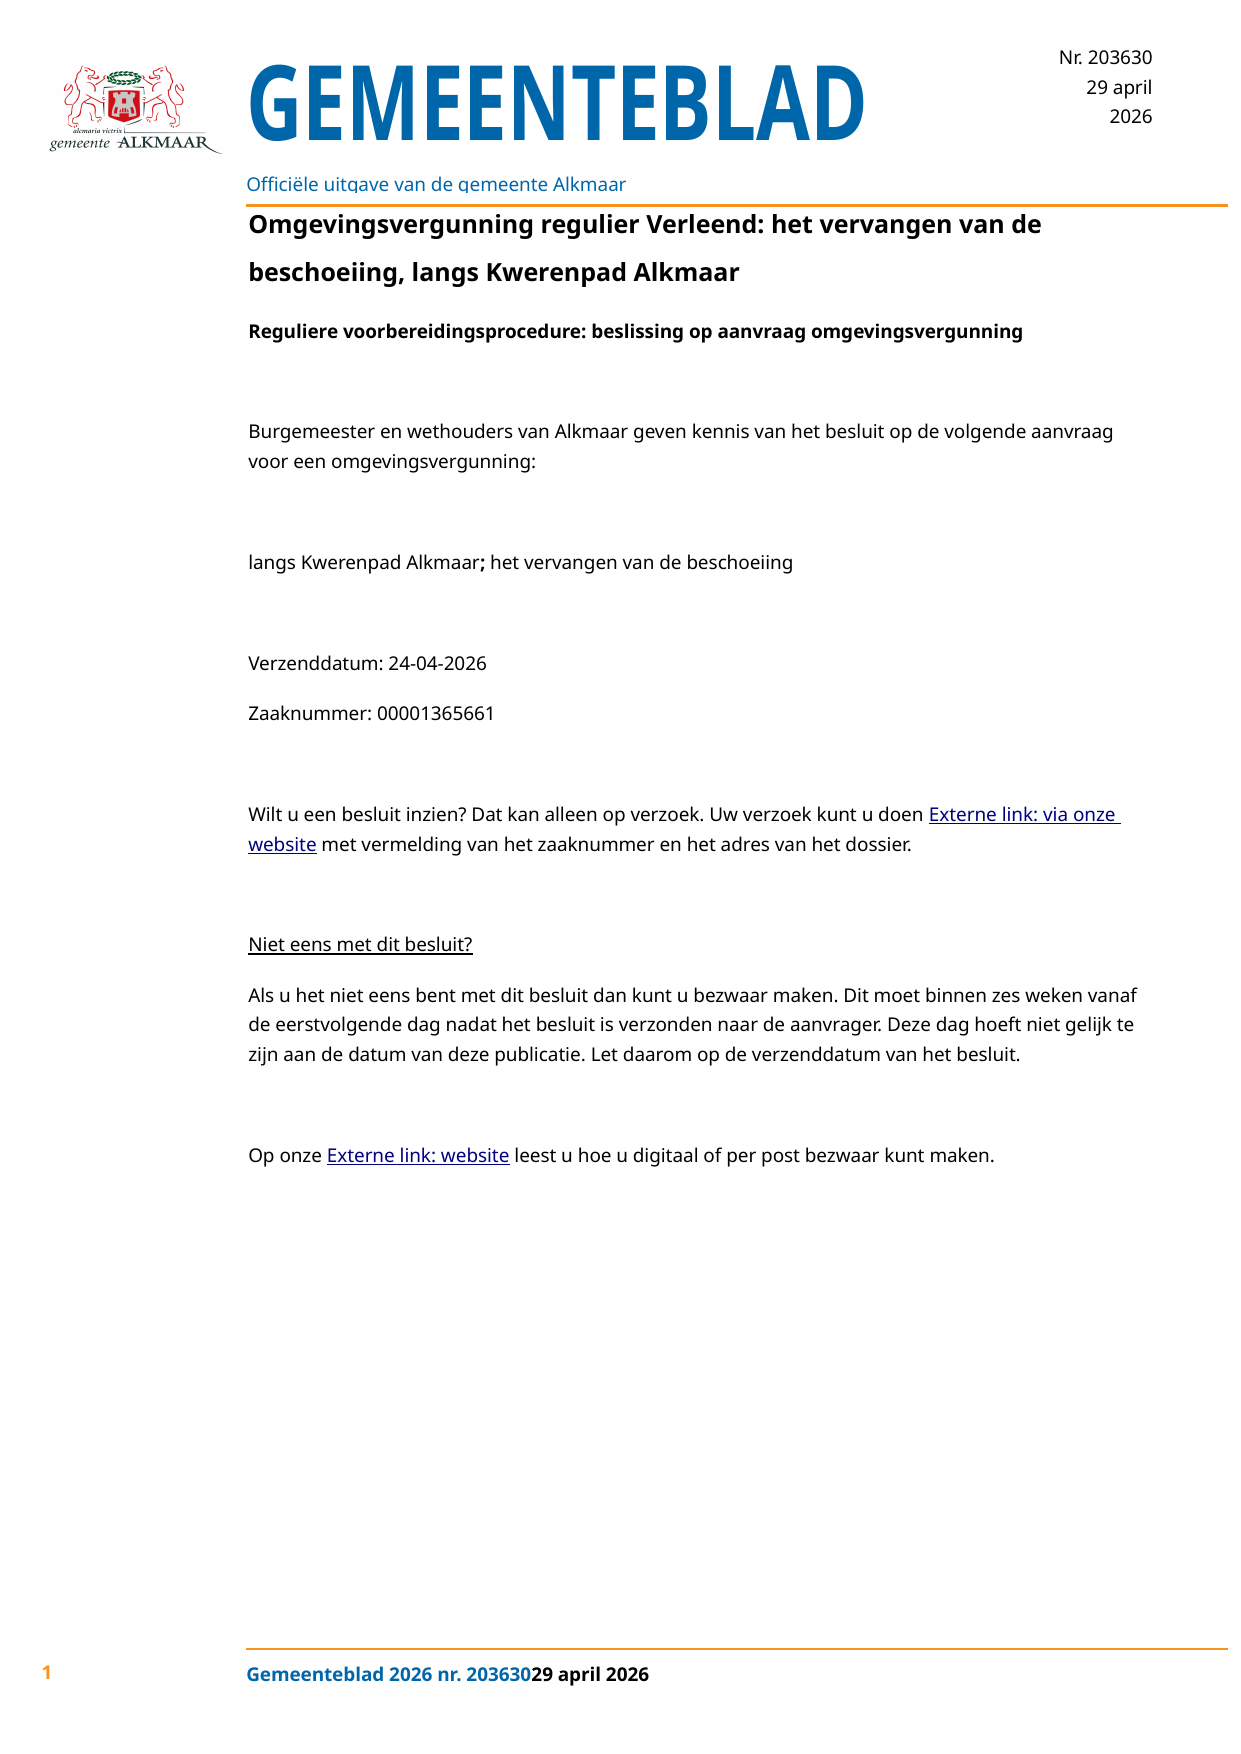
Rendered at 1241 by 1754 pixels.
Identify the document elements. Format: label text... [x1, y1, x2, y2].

text Reguliere voorbereidingsprocedure: beslissing op aanvraag omgevingsvergunning [248, 318, 1152, 344]
text Omgevingsvergunning regulier Verleend: het vervangen van de beschoeiing, langs Kwerenpad Alkmaar [248, 207, 1152, 288]
text Niet eens met dit besluit? [248, 932, 1152, 957]
text Wilt u een besluit inzien? Dat kan alleen op verzoek. Uw verzoek kunt u doen Externe link: via onze website met vermelding van het zaaknummer en het adres van het dossier. [248, 801, 1152, 857]
text Burgemeester en wethouders van Alkmaar geven kennis van het besluit op de volgende aanvraag voor een omgevingsvergunning: [248, 419, 1152, 474]
text Zaaknummer: 00001365661 [248, 700, 1152, 726]
text langs Kwerenpad Alkmaar; het vervangen van de beschoeiing [248, 549, 1152, 575]
text Verzenddatum: 24-04-2026 [248, 650, 1152, 676]
picture [41, 47, 231, 172]
text Op onze Externe link: website leest u hoe u digitaal of per post bezwaar kunt maken. [248, 1142, 1152, 1168]
text Als u het niet eens bent met dit besluit dan kunt u bezwaar maken. Dit moet binnen zes weken vanaf de eerstvolgende dag nadat het besluit is verzonden naar de aanvrager. Deze dag hoeft niet gelijk te zijn aan de datum van deze publicatie. Let daarom op de verzenddatum van het besluit. [248, 982, 1152, 1067]
